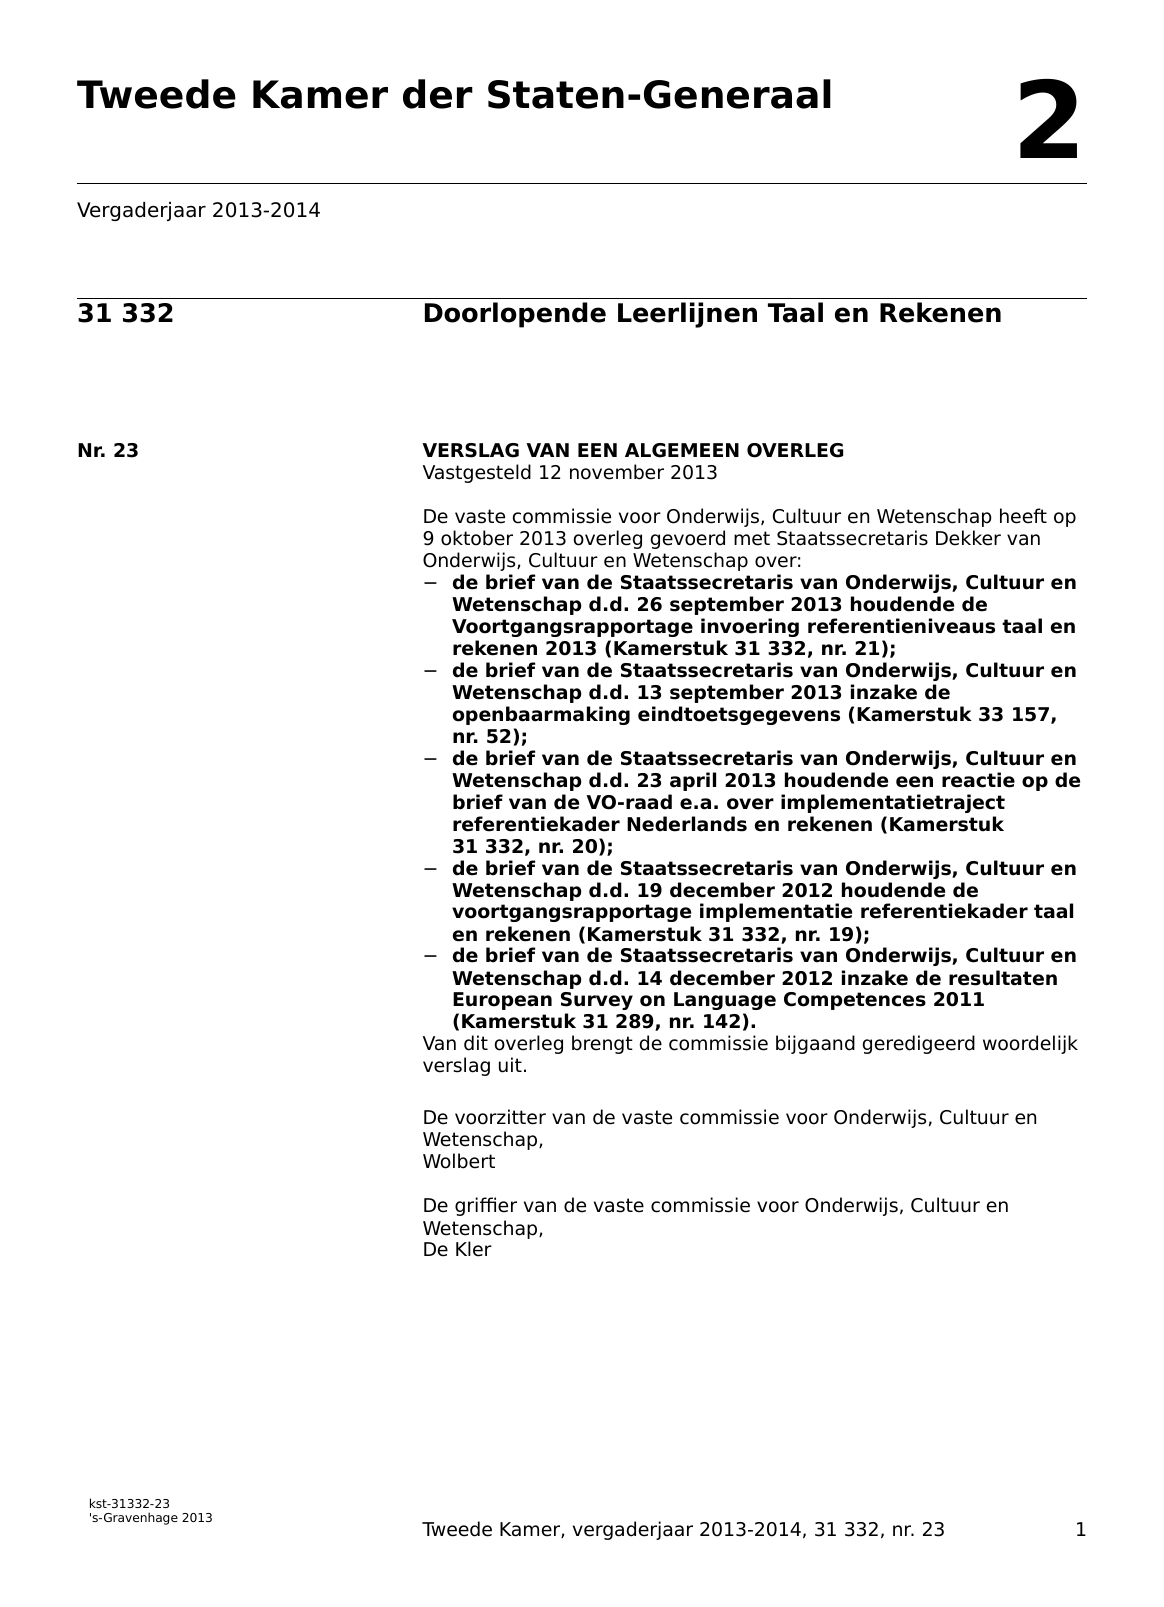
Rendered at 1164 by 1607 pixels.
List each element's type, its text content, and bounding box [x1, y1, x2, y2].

text − de brief van de Staatssecretaris van Onderwijs, Cultuur en Wetenschap d.d. 13 september 2013 inzake de openbaarmaking eindtoetsgegevens (Kamerstuk 33 157, nr. 52); [422, 660, 1087, 748]
text − de brief van de Staatssecretaris van Onderwijs, Cultuur en Wetenschap d.d. 26 september 2013 houdende de Voortgangsrapportage invoering referentieniveaus taal en rekenen 2013 (Kamerstuk 31 332, nr. 21); [422, 572, 1087, 660]
table_header 2 [886, 59, 1087, 183]
text − de brief van de Staatssecretaris van Onderwijs, Cultuur en Wetenschap d.d. 14 december 2012 inzake de resultaten European Survey on Language Competences 2011 (Kamerstuk 31 289, nr. 142). [422, 945, 1087, 1033]
text De griffier van de vaste commissie voor Onderwijs, Cultuur en Wetenschap, De Kler [422, 1195, 1087, 1261]
table_header Tweede Kamer der Staten-Generaal [77, 59, 886, 183]
text 's-Gravenhage 2013 [88, 1511, 323, 1525]
subtitle 31 332 Doorlopende Leerlijnen Taal en Rekenen [77, 299, 1087, 329]
table_cell Vergaderjaar 2013-2014 [77, 184, 1087, 298]
text De vaste commissie voor Onderwijs, Cultuur en Wetenschap heeft op 9 oktober 2013 overleg gevoerd met Staatssecretaris Dekker van Onderwijs, Cultuur en Wetenschap over: [422, 506, 1087, 572]
text − de brief van de Staatssecretaris van Onderwijs, Cultuur en Wetenschap d.d. 19 december 2012 houdende de voortgangsrapportage implementatie referentiekader taal en rekenen (Kamerstuk 31 332, nr. 19); [422, 857, 1087, 945]
text − de brief van de Staatssecretaris van Onderwijs, Cultuur en Wetenschap d.d. 23 april 2013 houdende een reactie op de brief van de VO-raad e.a. over implementatietraject referentiekader Nederlands en rekenen (Kamerstuk 31 332, nr. 20); [422, 748, 1087, 857]
text De voorzitter van de vaste commissie voor Onderwijs, Cultuur en Wetenschap, Wolbert [422, 1107, 1087, 1173]
text kst-31332-23 [88, 1497, 323, 1511]
subtitle Nr. 23 VERSLAG VAN EEN ALGEMEEN OVERLEG [77, 440, 1087, 462]
text Van dit overleg brengt de commissie bijgaand geredigeerd woordelijk verslag uit. [422, 1033, 1087, 1077]
text Vastgesteld 12 november 2013 [422, 462, 1087, 484]
